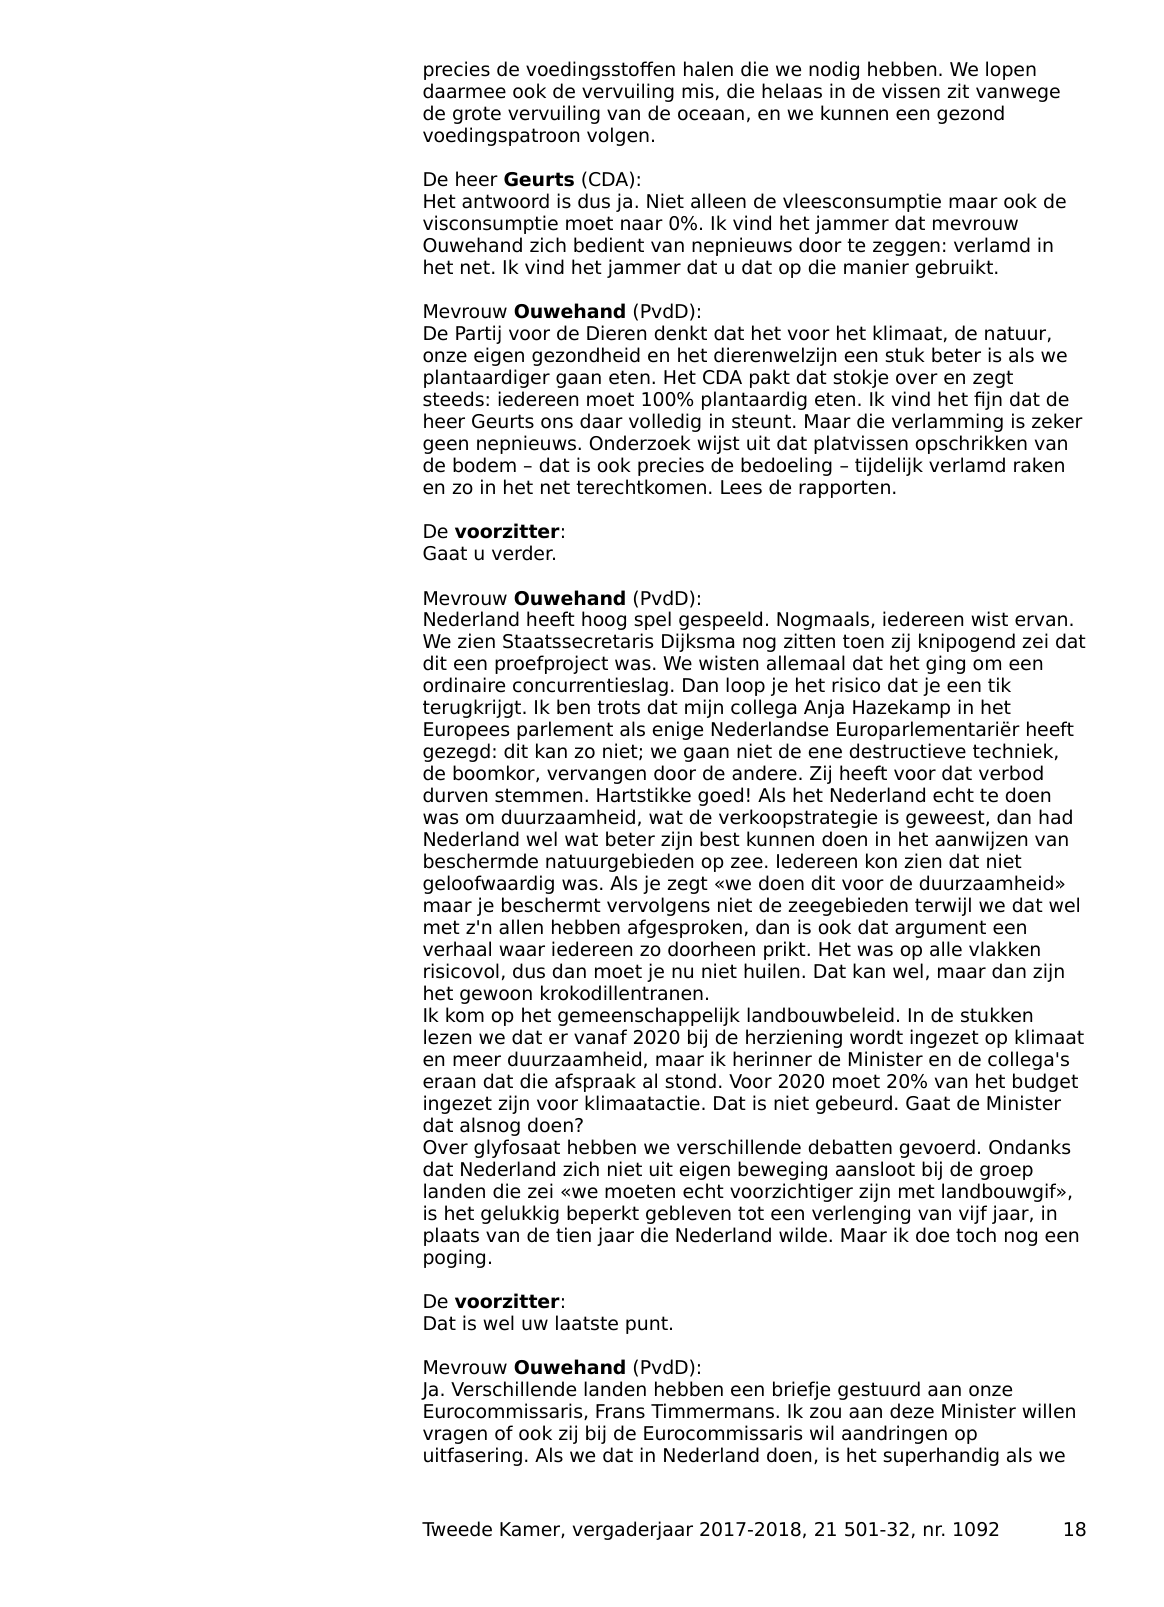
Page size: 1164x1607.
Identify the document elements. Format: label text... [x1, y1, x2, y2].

text De voorzitter: [422, 1291, 1087, 1313]
text Over glyfosaat hebben we verschillende debatten gevoerd. Ondanks dat Nederland zich niet uit eigen beweging aansloot bij de groep landen die zei «we moeten echt voorzichtiger zijn met landbouwgif», is het gelukkig beperkt gebleven tot een verlenging van vijf jaar, in plaats van de tien jaar die Nederland wilde. Maar ik doe toch nog een poging. [422, 1137, 1087, 1269]
text De heer Geurts (CDA): [422, 169, 1087, 191]
text Mevrouw Ouwehand (PvdD): [422, 587, 1087, 609]
text Dat is wel uw laatste punt. [422, 1313, 1087, 1335]
text Mevrouw Ouwehand (PvdD): [422, 1357, 1087, 1379]
text precies de voedingsstoffen halen die we nodig hebben. We lopen daarmee ook de vervuiling mis, die helaas in de vissen zit vanwege de grote vervuiling van de oceaan, en we kunnen een gezond voedingspatroon volgen. [422, 59, 1087, 147]
text Het antwoord is dus ja. Niet alleen de vleesconsumptie maar ook de visconsumptie moet naar 0%. Ik vind het jammer dat mevrouw Ouwehand zich bedient van nepnieuws door te zeggen: verlamd in het net. Ik vind het jammer dat u dat op die manier gebruikt. [422, 191, 1087, 279]
text Gaat u verder. [422, 543, 1087, 565]
text Ik kom op het gemeenschappelijk landbouwbeleid. In de stukken lezen we dat er vanaf 2020 bij de herziening wordt ingezet op klimaat en meer duurzaamheid, maar ik herinner de Minister en de collega's eraan dat die afspraak al stond. Voor 2020 moet 20% van het budget ingezet zijn voor klimaatactie. Dat is niet gebeurd. Gaat de Minister dat alsnog doen? [422, 1005, 1087, 1137]
text De voorzitter: [422, 521, 1087, 543]
text Nederland heeft hoog spel gespeeld. Nogmaals, iedereen wist ervan. We zien Staatssecretaris Dijksma nog zitten toen zij knipogend zei dat dit een proefproject was. We wisten allemaal dat het ging om een ordinaire concurrentieslag. Dan loop je het risico dat je een tik terugkrijgt. Ik ben trots dat mijn collega Anja Hazekamp in het Europees parlement als enige Nederlandse Europarlementariër heeft gezegd: dit kan zo niet; we gaan niet de ene destructieve techniek, de boomkor, vervangen door de andere. Zij heeft voor dat verbod durven stemmen. Hartstikke goed! Als het Nederland echt te doen was om duurzaamheid, wat de verkoopstrategie is geweest, dan had Nederland wel wat beter zijn best kunnen doen in het aanwijzen van beschermde natuurgebieden op zee. Iedereen kon zien dat niet geloofwaardig was. Als je zegt «we doen dit voor de duurzaamheid» maar je beschermt vervolgens niet de zeegebieden terwijl we dat wel met z'n allen hebben afgesproken, dan is ook dat argument een verhaal waar iedereen zo doorheen prikt. Het was op alle vlakken risicovol, dus dan moet je nu niet huilen. Dat kan wel, maar dan zijn het gewoon krokodillentranen. [422, 609, 1087, 1005]
text De Partij voor de Dieren denkt dat het voor het klimaat, de natuur, onze eigen gezondheid en het dierenwelzijn een stuk beter is als we plantaardiger gaan eten. Het CDA pakt dat stokje over en zegt steeds: iedereen moet 100% plantaardig eten. Ik vind het fijn dat de heer Geurts ons daar volledig in steunt. Maar die verlamming is zeker geen nepnieuws. Onderzoek wijst uit dat platvissen opschrikken van de bodem – dat is ook precies de bedoeling – tijdelijk verlamd raken en zo in het net terechtkomen. Lees de rapporten. [422, 323, 1087, 499]
text Ja. Verschillende landen hebben een briefje gestuurd aan onze Eurocommissaris, Frans Timmermans. Ik zou aan deze Minister willen vragen of ook zij bij de Eurocommissaris wil aandringen op uitfasering. Als we dat in Nederland doen, is het superhandig als we [422, 1379, 1087, 1467]
text Mevrouw Ouwehand (PvdD): [422, 301, 1087, 323]
